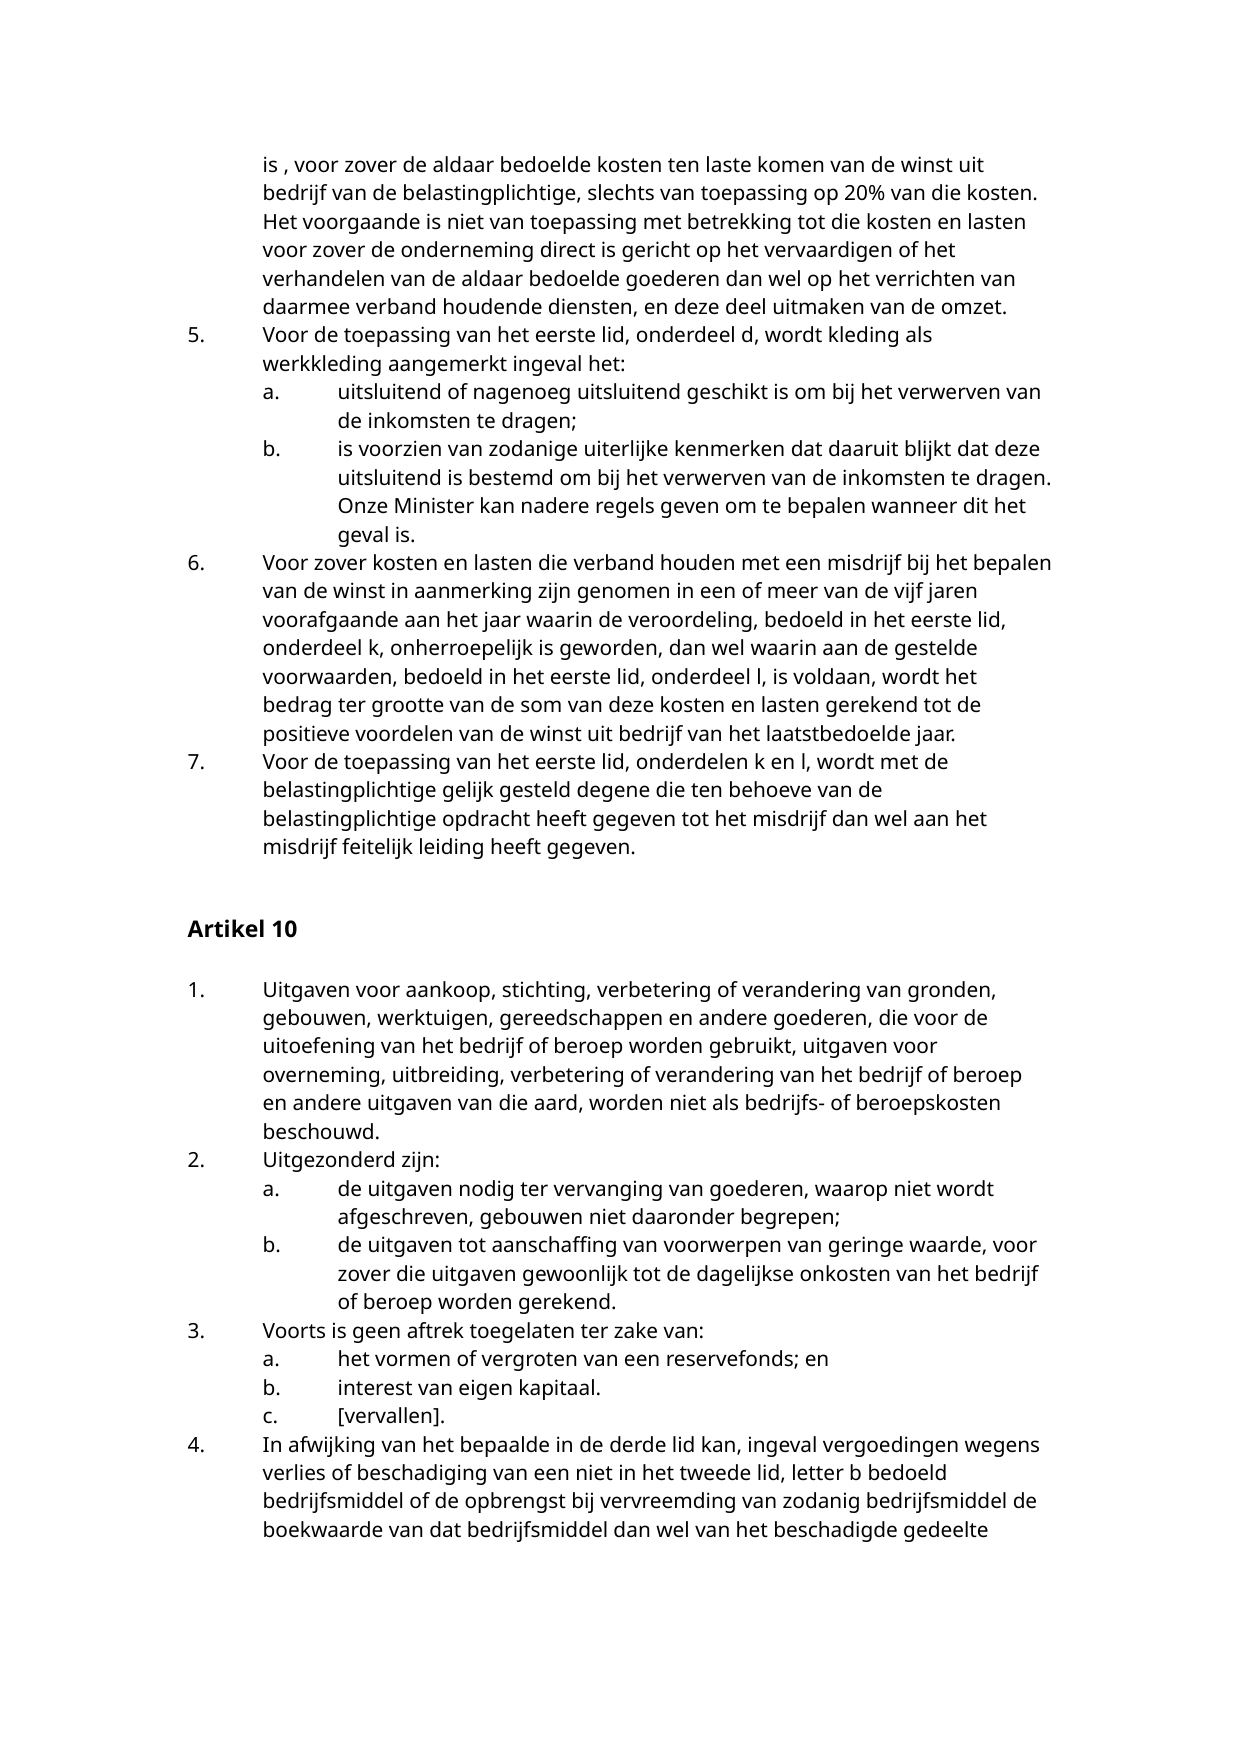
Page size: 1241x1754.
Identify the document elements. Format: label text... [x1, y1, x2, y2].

list Voor de toepassing van het eerste lid, onderdeel d, wordt kleding als werkkleding aangemerkt ingeval het: [187, 321, 1053, 377]
list Uitgezonderd zijn: [187, 1145, 1053, 1174]
list de uitgaven nodig ter vervanging van goederen, waarop niet wordt afgeschreven, gebouwen niet daaronder begrepen; [262, 1174, 1053, 1231]
list Voorts is geen aftrek toegelaten ter zake van: [187, 1316, 1053, 1344]
list Voor de toepassing van het eerste lid, onderdelen k en l, wordt met de belastingplichtige gelijk gesteld degene die ten behoeve van de belastingplichtige opdracht heeft gegeven tot het misdrijf dan wel aan het misdrijf feitelijk leiding heeft gegeven. [187, 747, 1053, 861]
list de uitgaven tot aanschaffing van voorwerpen van geringe waarde, voor zover die uitgaven gewoonlijk tot de dagelijkse onkosten van het bedrijf of beroep worden gerekend. [262, 1231, 1053, 1316]
list uitsluitend of nagenoeg uitsluitend geschikt is om bij het verwerven van de inkomsten te dragen; [262, 377, 1053, 434]
list is voorzien van zodanige uiterlijke kenmerken dat daaruit blijkt dat deze uitsluitend is bestemd om bij het verwerven van de inkomsten te dragen. Onze Minister kan nadere regels geven om te bepalen wanneer dit het geval is. [262, 434, 1053, 548]
list interest van eigen kapitaal. [262, 1373, 1053, 1401]
list Uitgaven voor aankoop, stichting, verbetering of verandering van gronden, gebouwen, werktuigen, gereedschappen en andere goederen, die voor de uitoefening van het bedrijf of beroep worden gebruikt, uitgaven voor overneming, uitbreiding, verbetering of verandering van het bedrijf of beroep en andere uitgaven van die aard, worden niet als bedrijfs- of beroepskosten beschouwd. [187, 975, 1053, 1145]
list het vormen of vergroten van een reservefonds; en [262, 1344, 1053, 1373]
list [vervallen]. [262, 1401, 1053, 1430]
list is , voor zover de aldaar bedoelde kosten ten laste komen van de winst uit bedrijf van de belastingplichtige, slechts van toepassing op 20% van die kosten. Het voorgaande is niet van toepassing met betrekking tot die kosten en lasten voor zover de onderneming direct is gericht op het vervaardigen of het verhandelen van de aldaar bedoelde goederen dan wel op het verrichten van daarmee verband houdende diensten, en deze deel uitmaken van de omzet. [187, 150, 1053, 321]
list In afwijking van het bepaalde in de derde lid kan, ingeval vergoedingen wegens verlies of beschadiging van een niet in het tweede lid, letter b bedoeld bedrijfsmiddel of de opbrengst bij vervreemding van zodanig bedrijfsmiddel de boekwaarde van dat bedrijfsmiddel dan wel van het beschadigde gedeelte [187, 1430, 1053, 1543]
subtitle Artikel 10 [187, 913, 1053, 945]
list Voor zover kosten en lasten die verband houden met een misdrijf bij het bepalen van de winst in aanmerking zijn genomen in een of meer van de vijf jaren voorafgaande aan het jaar waarin de veroordeling, bedoeld in het eerste lid, onderdeel k, onherroepelijk is geworden, dan wel waarin aan de gestelde voorwaarden, bedoeld in het eerste lid, onderdeel l, is voldaan, wordt het bedrag ter grootte van de som van deze kosten en lasten gerekend tot de positieve voordelen van de winst uit bedrijf van het laatstbedoelde jaar. [187, 548, 1053, 747]
